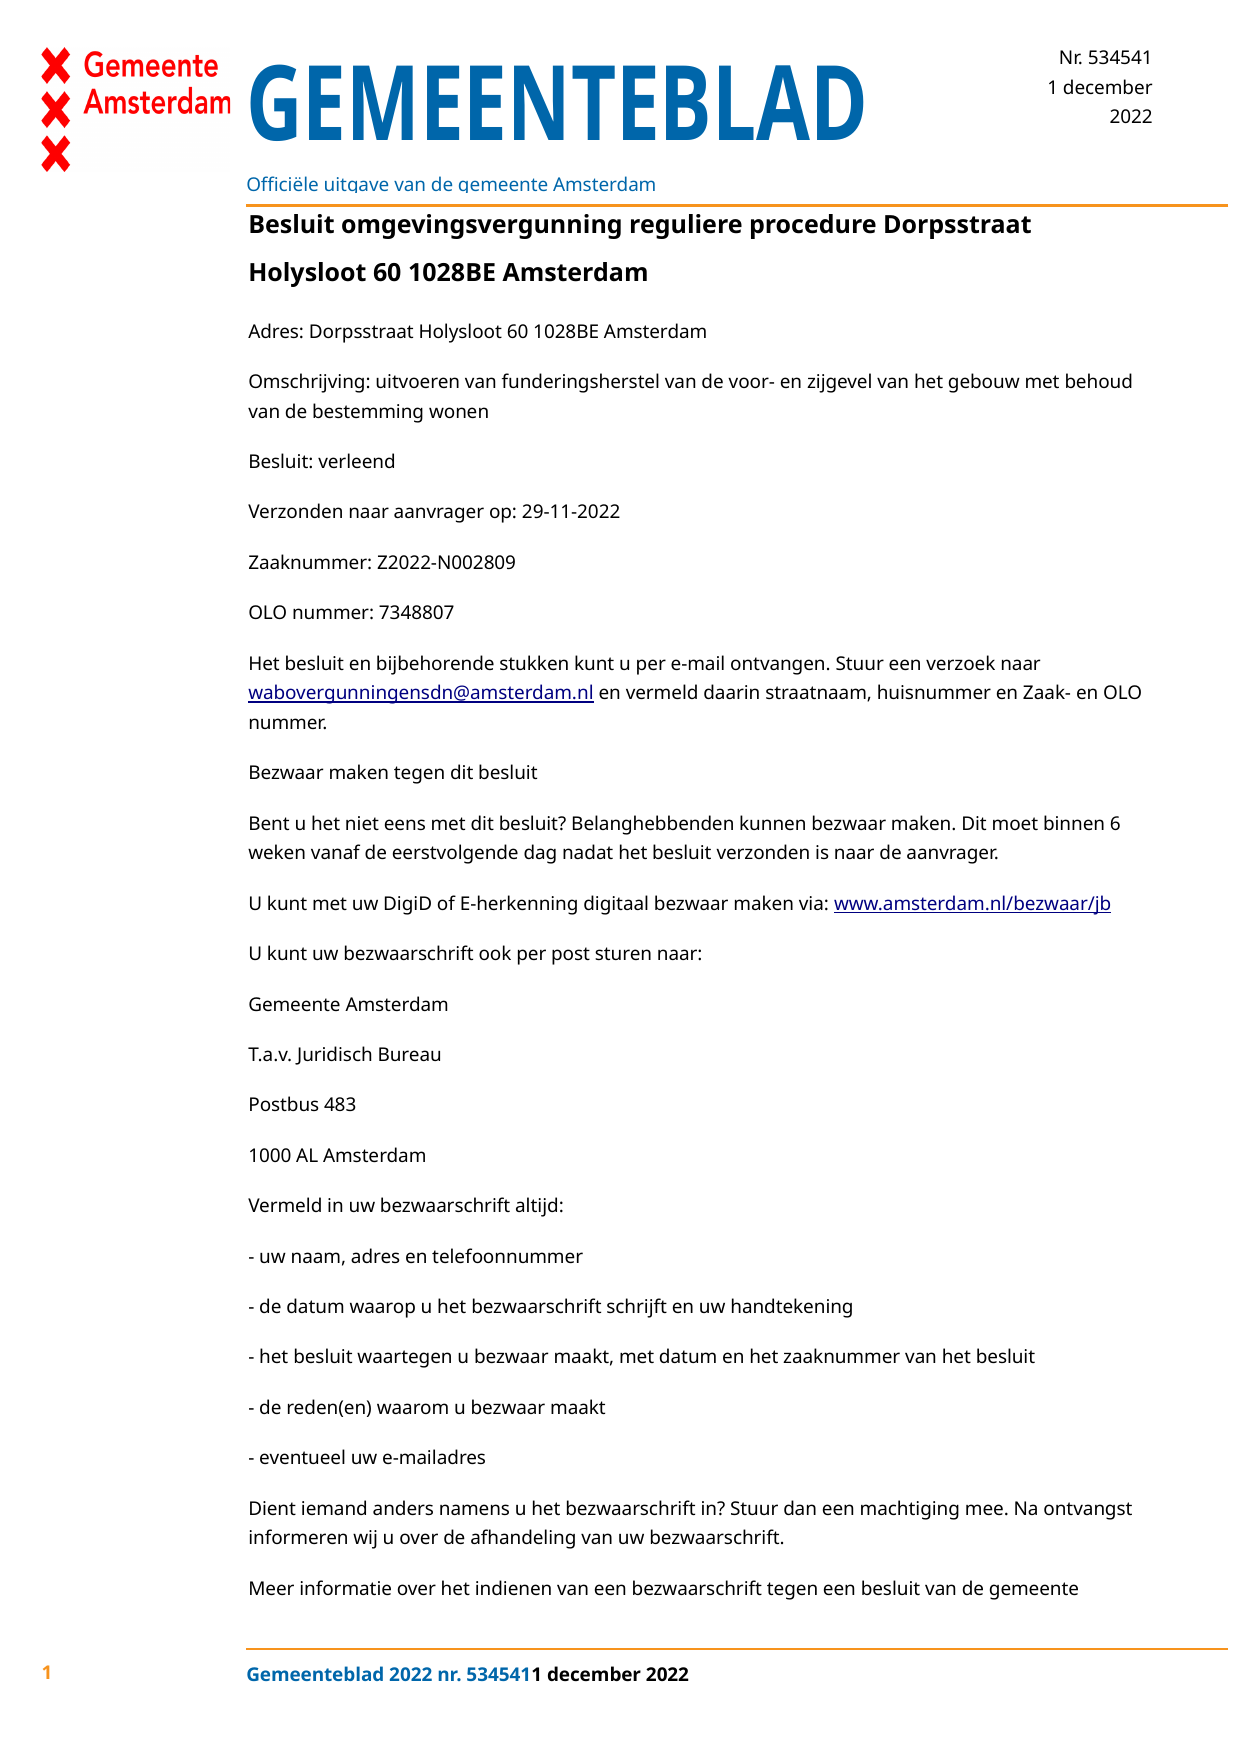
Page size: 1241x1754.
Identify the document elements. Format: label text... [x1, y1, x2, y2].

text Postbus 483 [248, 1092, 1152, 1117]
text Besluit omgevingsvergunning reguliere procedure Dorpsstraat Holysloot 60 1028BE Amsterdam [248, 207, 1152, 288]
text Gemeente Amsterdam [248, 991, 1152, 1017]
text - de datum waarop u het bezwaarschrift schrijft en uw handtekening [248, 1293, 1152, 1319]
text Besluit: verleend [248, 448, 1152, 474]
text Meer informatie over het indienen van een bezwaarschrift tegen een besluit van de gemeente [248, 1575, 1152, 1601]
text T.a.v. Juridisch Bureau [248, 1041, 1152, 1067]
text - eventueel uw e-mailadres [248, 1444, 1152, 1470]
text - het besluit waartegen u bezwaar maakt, met datum en het zaaknummer van het besluit [248, 1344, 1152, 1369]
text Adres: Dorpsstraat Holysloot 60 1028BE Amsterdam [248, 318, 1152, 344]
text OLO nummer: 7348807 [248, 599, 1152, 625]
text U kunt uw bezwaarschrift ook per post sturen naar: [248, 940, 1152, 966]
text Verzonden naar aanvrager op: 29-11-2022 [248, 499, 1152, 524]
text Bent u het niet eens met dit besluit? Belanghebbenden kunnen bezwaar maken. Dit moet binnen 6 weken vanaf de eerstvolgende dag nadat het besluit verzonden is naar de aanvrager. [248, 810, 1152, 865]
text U kunt met uw DigiD of E-herkenning digitaal bezwaar maken via: www.amsterdam.nl/bezwaar/jb [248, 890, 1152, 916]
text Vermeld in uw bezwaarschrift altijd: [248, 1192, 1152, 1218]
text Bezwaar maken tegen dit besluit [248, 759, 1152, 785]
text Omschrijving: uitvoeren van funderingsherstel van de voor- en zijgevel van het gebouw met behoud van de bestemming wonen [248, 368, 1152, 424]
picture [41, 47, 231, 172]
text Het besluit en bijbehorende stukken kunt u per e-mail ontvangen. Stuur een verzoek naar wabovergunningensdn@amsterdam.nl en vermeld daarin straatnaam, huisnummer en Zaak- en OLO nummer. [248, 650, 1152, 735]
text Dient iemand anders namens u het bezwaarschrift in? Stuur dan een machtiging mee. Na ontvangst informeren wij u over de afhandeling van uw bezwaarschrift. [248, 1495, 1152, 1550]
text - uw naam, adres en telefoonnummer [248, 1243, 1152, 1269]
text Zaaknummer: Z2022-N002809 [248, 549, 1152, 575]
text 1000 AL Amsterdam [248, 1142, 1152, 1168]
text - de reden(en) waarom u bezwaar maakt [248, 1394, 1152, 1420]
